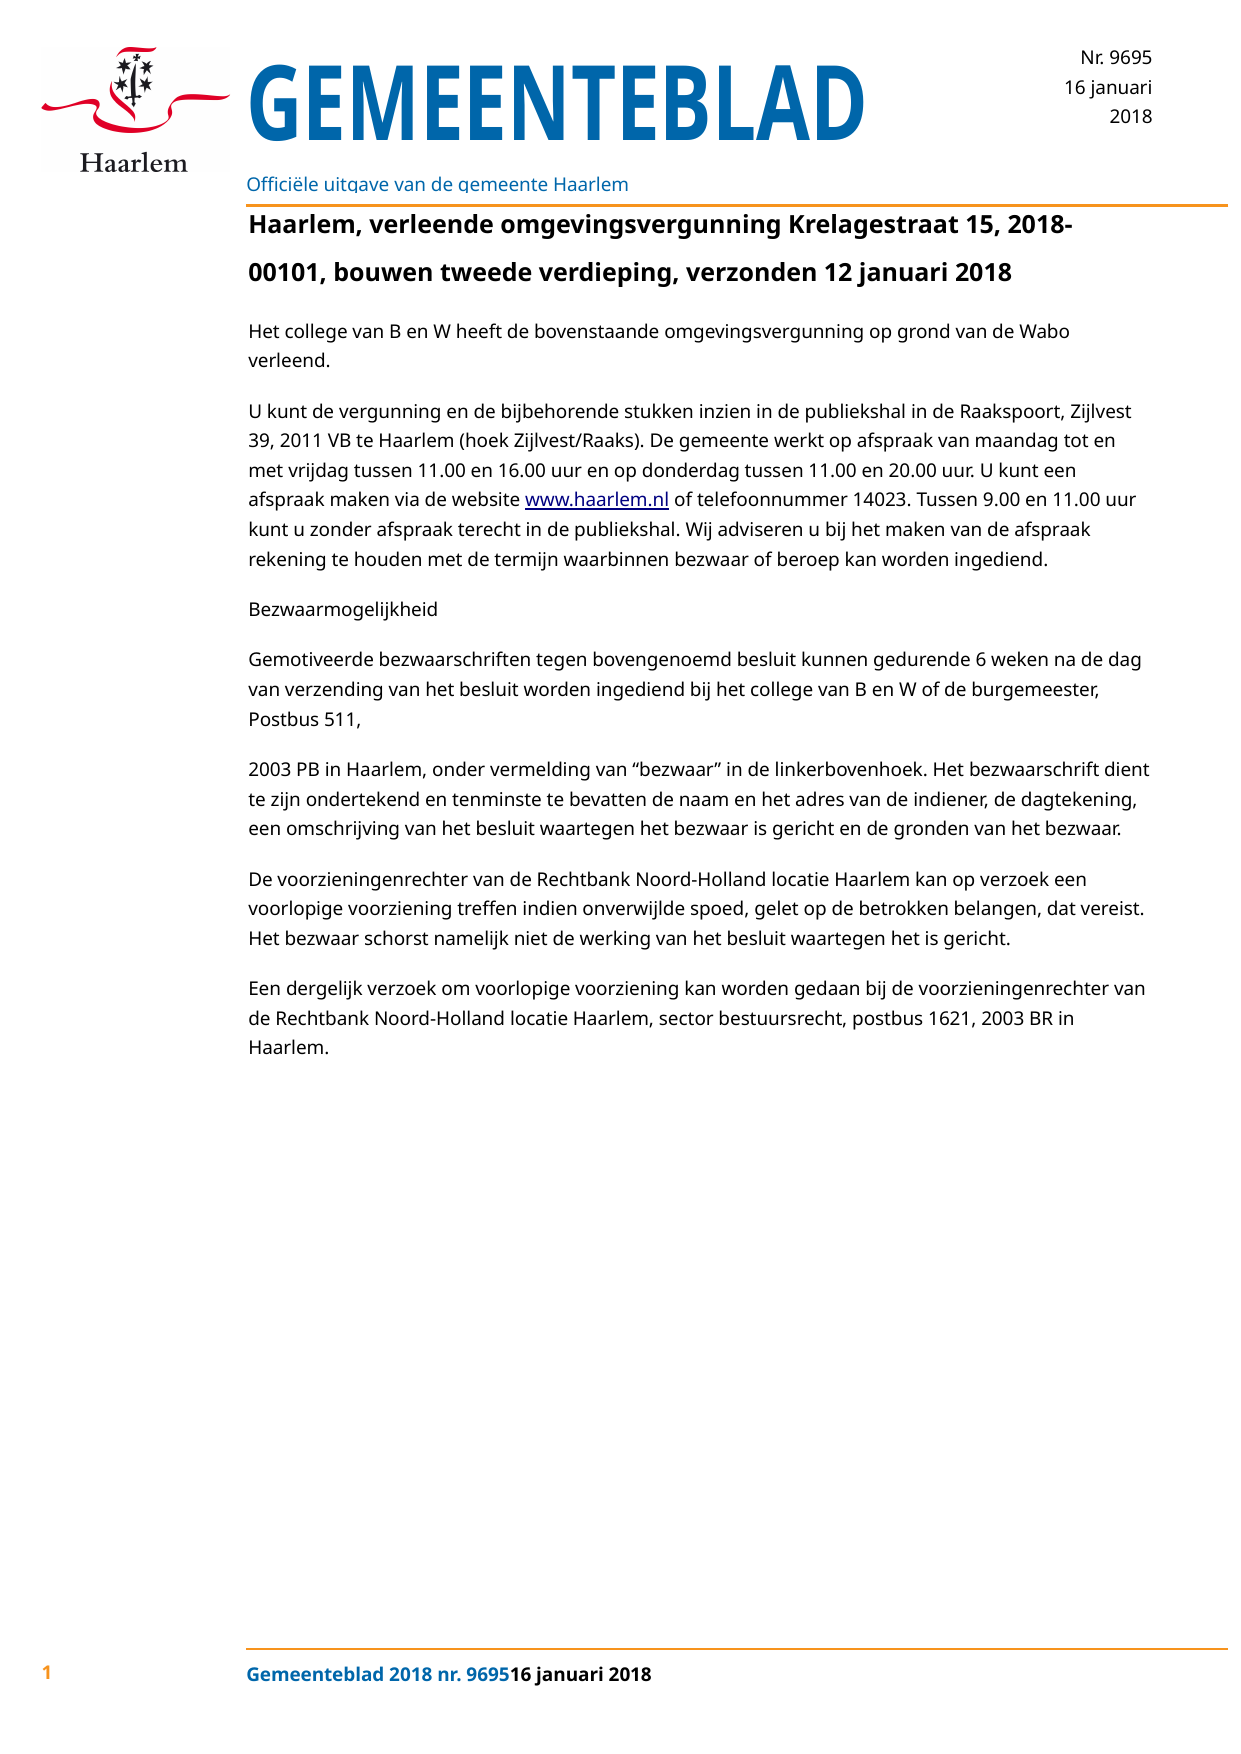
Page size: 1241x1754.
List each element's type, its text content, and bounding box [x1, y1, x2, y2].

text Bezwaarmogelijkheid [248, 596, 1152, 622]
text 2003 PB in Haarlem, onder vermelding van “bezwaar” in de linkerbovenhoek. Het bezwaarschrift dient te zijn ondertekend en tenminste te bevatten de naam en het adres van de indiener, de dagtekening, een omschrijving van het besluit waartegen het bezwaar is gericht en de gronden van het bezwaar. [248, 756, 1152, 841]
text Gemotiveerde bezwaarschriften tegen bovengenoemd besluit kunnen gedurende 6 weken na de dag van verzending van het besluit worden ingediend bij het college van B en W of de burgemeester, Postbus 511, [248, 647, 1152, 732]
text Een dergelijk verzoek om voorlopige voorziening kan worden gedaan bij de voorzieningenrechter van de Rechtbank Noord-Holland locatie Haarlem, sector bestuursrecht, postbus 1621, 2003 BR in Haarlem. [248, 975, 1152, 1060]
text Het college van B en W heeft de bovenstaande omgevingsvergunning op grond van de Wabo verleend. [248, 318, 1152, 373]
picture [41, 47, 231, 172]
text De voorzieningenrechter van de Rechtbank Noord-Holland locatie Haarlem kan op verzoek een voorlopige voorziening treffen indien onverwijlde spoed, gelet op de betrokken belangen, dat vereist. Het bezwaar schorst namelijk niet de werking van het besluit waartegen het is gericht. [248, 866, 1152, 951]
text Haarlem, verleende omgevingsvergunning Krelagestraat 15, 2018-00101, bouwen tweede verdieping, verzonden 12 januari 2018 [248, 207, 1152, 288]
text U kunt de vergunning en de bijbehorende stukken inzien in de publiekshal in de Raakspoort, Zijlvest 39, 2011 VB te Haarlem (hoek Zijlvest/Raaks). De gemeente werkt op afspraak van maandag tot en met vrijdag tussen 11.00 en 16.00 uur en op donderdag tussen 11.00 en 20.00 uur. U kunt een afspraak maken via de website www.haarlem.nl of telefoonnummer 14023. Tussen 9.00 en 11.00 uur kunt u zonder afspraak terecht in de publiekshal. Wij adviseren u bij het maken van de afspraak rekening te houden met de termijn waarbinnen bezwaar of beroep kan worden ingediend. [248, 398, 1152, 572]
